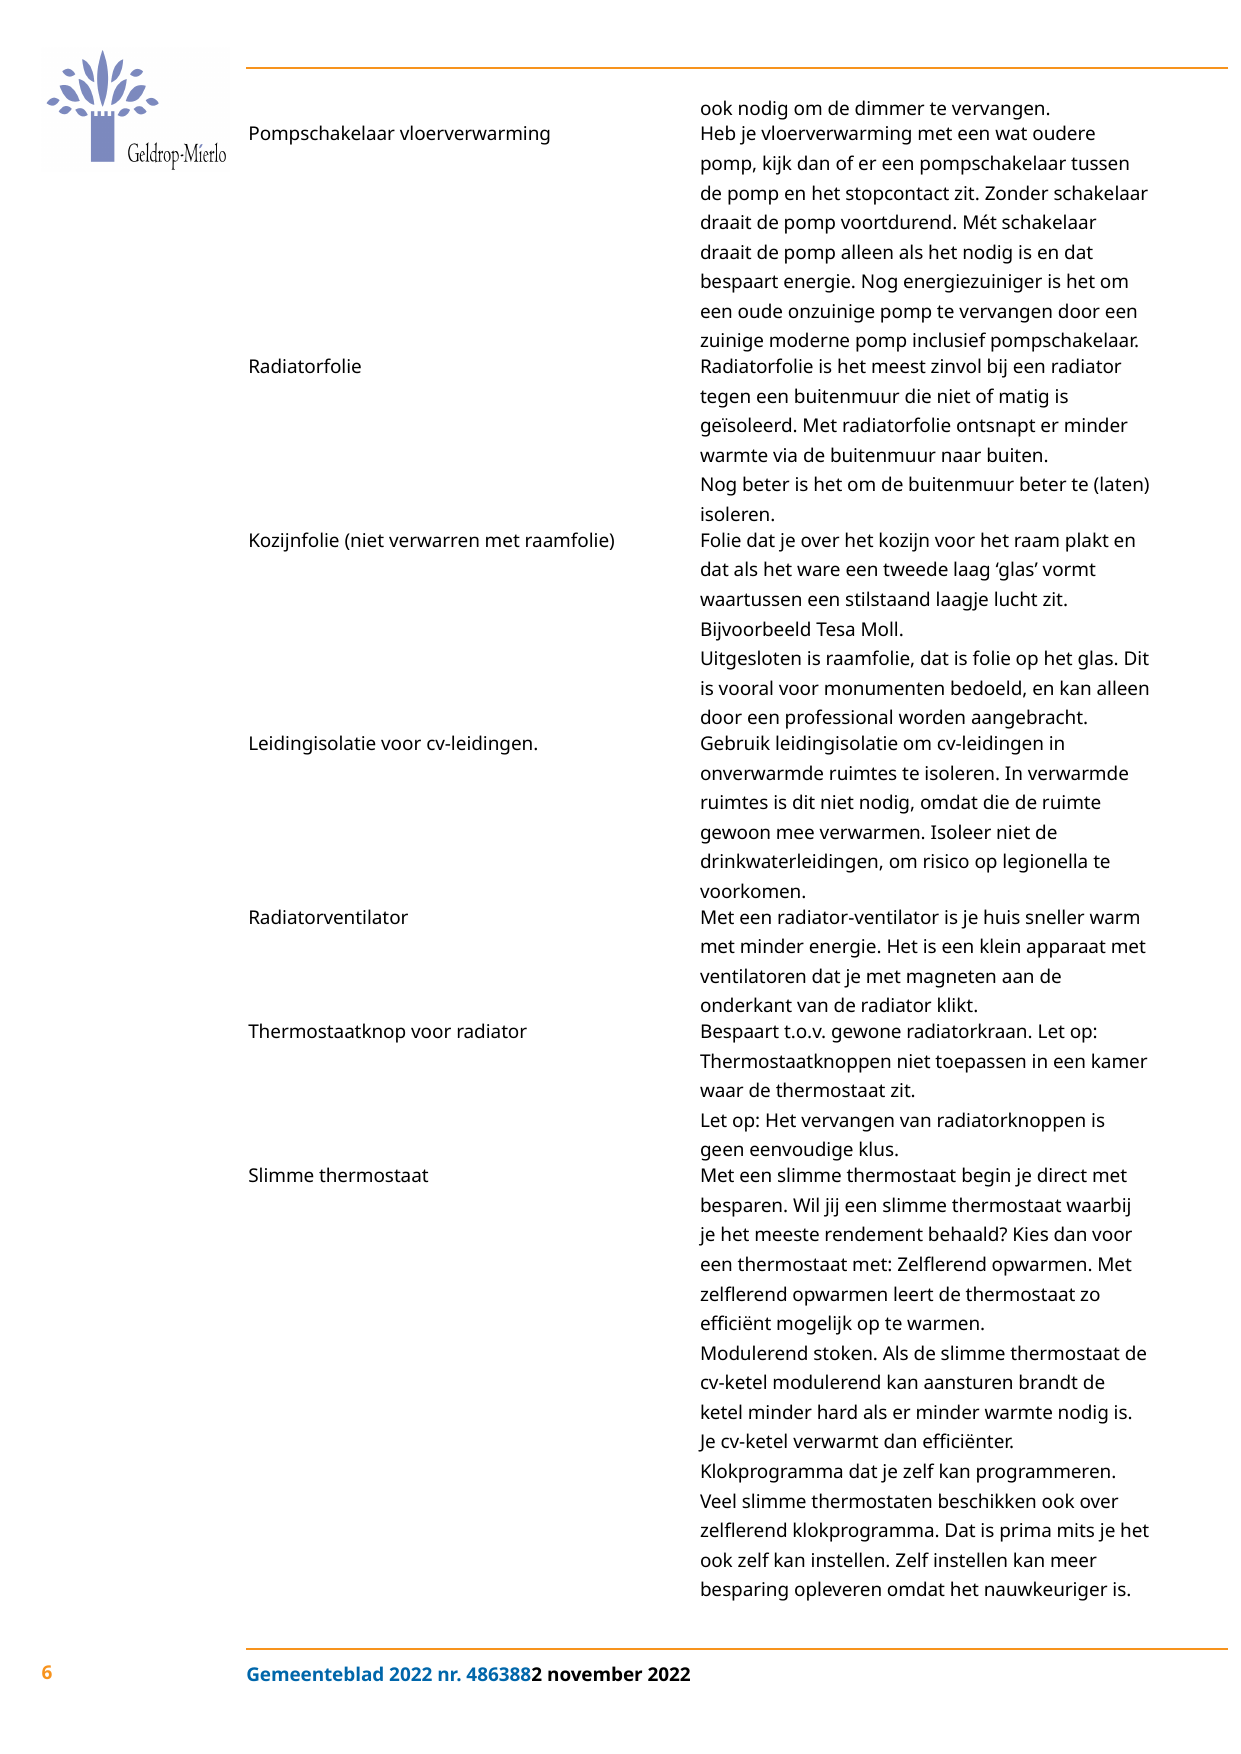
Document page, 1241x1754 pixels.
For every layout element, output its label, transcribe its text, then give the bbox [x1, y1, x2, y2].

table_cell Radiatorfolie [248, 353, 700, 527]
table_cell Leidingisolatie voor cv-leidingen. [248, 730, 700, 904]
table_cell Bespaart t.o.v. gewone radiatorkraan. Let op: Thermostaatknoppen niet toepassen in een kamer waar de thermostaat zit. Let op: Het vervangen van radiatorknoppen is geen eenvoudige klus. [700, 1018, 1152, 1162]
table_cell Kozijnfolie (niet verwarren met raamfolie) [248, 527, 700, 730]
table_cell ook nodig om de dimmer te vervangen. [700, 95, 1152, 121]
table_cell Folie dat je over het kozijn voor het raam plakt en dat als het ware een tweede laag ‘glas’ vormt waartussen een stilstaand laagje lucht zit. Bijvoorbeeld Tesa Moll. Uitgesloten is raamfolie, dat is folie op het glas. Dit is vooral voor monumenten bedoeld, en kan alleen door een professional worden aangebracht. [700, 527, 1152, 730]
table_cell Radiatorfolie is het meest zinvol bij een radiator tegen een buitenmuur die niet of matig is geïsoleerd. Met radiatorfolie ontsnapt er minder warmte via de buitenmuur naar buiten. Nog beter is het om de buitenmuur beter te (laten) isoleren. [700, 353, 1152, 527]
table_cell Slimme thermostaat [248, 1163, 700, 1602]
table_cell Radiatorventilator [248, 904, 700, 1018]
table_cell Gebruik leidingisolatie om cv-leidingen in onverwarmde ruimtes te isoleren. In verwarmde ruimtes is dit niet nodig, omdat die de ruimte gewoon mee verwarmen. Isoleer niet de drinkwaterleidingen, om risico op legionella te voorkomen. [700, 730, 1152, 904]
table_cell Met een slimme thermostaat begin je direct met besparen. Wil jij een slimme thermostaat waarbij je het meeste rendement behaald? Kies dan voor een thermostaat met: Zelflerend opwarmen. Met zelflerend opwarmen leert de thermostaat zo efficiënt mogelijk op te warmen. Modulerend stoken. Als de slimme thermostaat de cv-ketel modulerend kan aansturen brandt de ketel minder hard als er minder warmte nodig is. Je cv-ketel verwarmt dan efficiënter. Klokprogramma dat je zelf kan programmeren. Veel slimme thermostaten beschikken ook over zelflerend klokprogramma. Dat is prima mits je het ook zelf kan instellen. Zelf instellen kan meer besparing opleveren omdat het nauwkeuriger is. [700, 1163, 1152, 1602]
table_cell Met een radiator-ventilator is je huis sneller warm met minder energie. Het is een klein apparaat met ventilatoren dat je met magneten aan de onderkant van de radiator klikt. [700, 904, 1152, 1018]
table_cell [248, 95, 700, 121]
table_cell Pompschakelaar vloerverwarming [248, 121, 700, 353]
picture [41, 47, 231, 172]
table_cell Thermostaatknop voor radiator [248, 1018, 700, 1162]
table_cell Heb je vloerverwarming met een wat oudere pomp, kijk dan of er een pompschakelaar tussen de pomp en het stopcontact zit. Zonder schakelaar draait de pomp voortdurend. Mét schakelaar draait de pomp alleen als het nodig is en dat bespaart energie. Nog energiezuiniger is het om een oude onzuinige pomp te vervangen door een zuinige moderne pomp inclusief pompschakelaar. [700, 121, 1152, 353]
